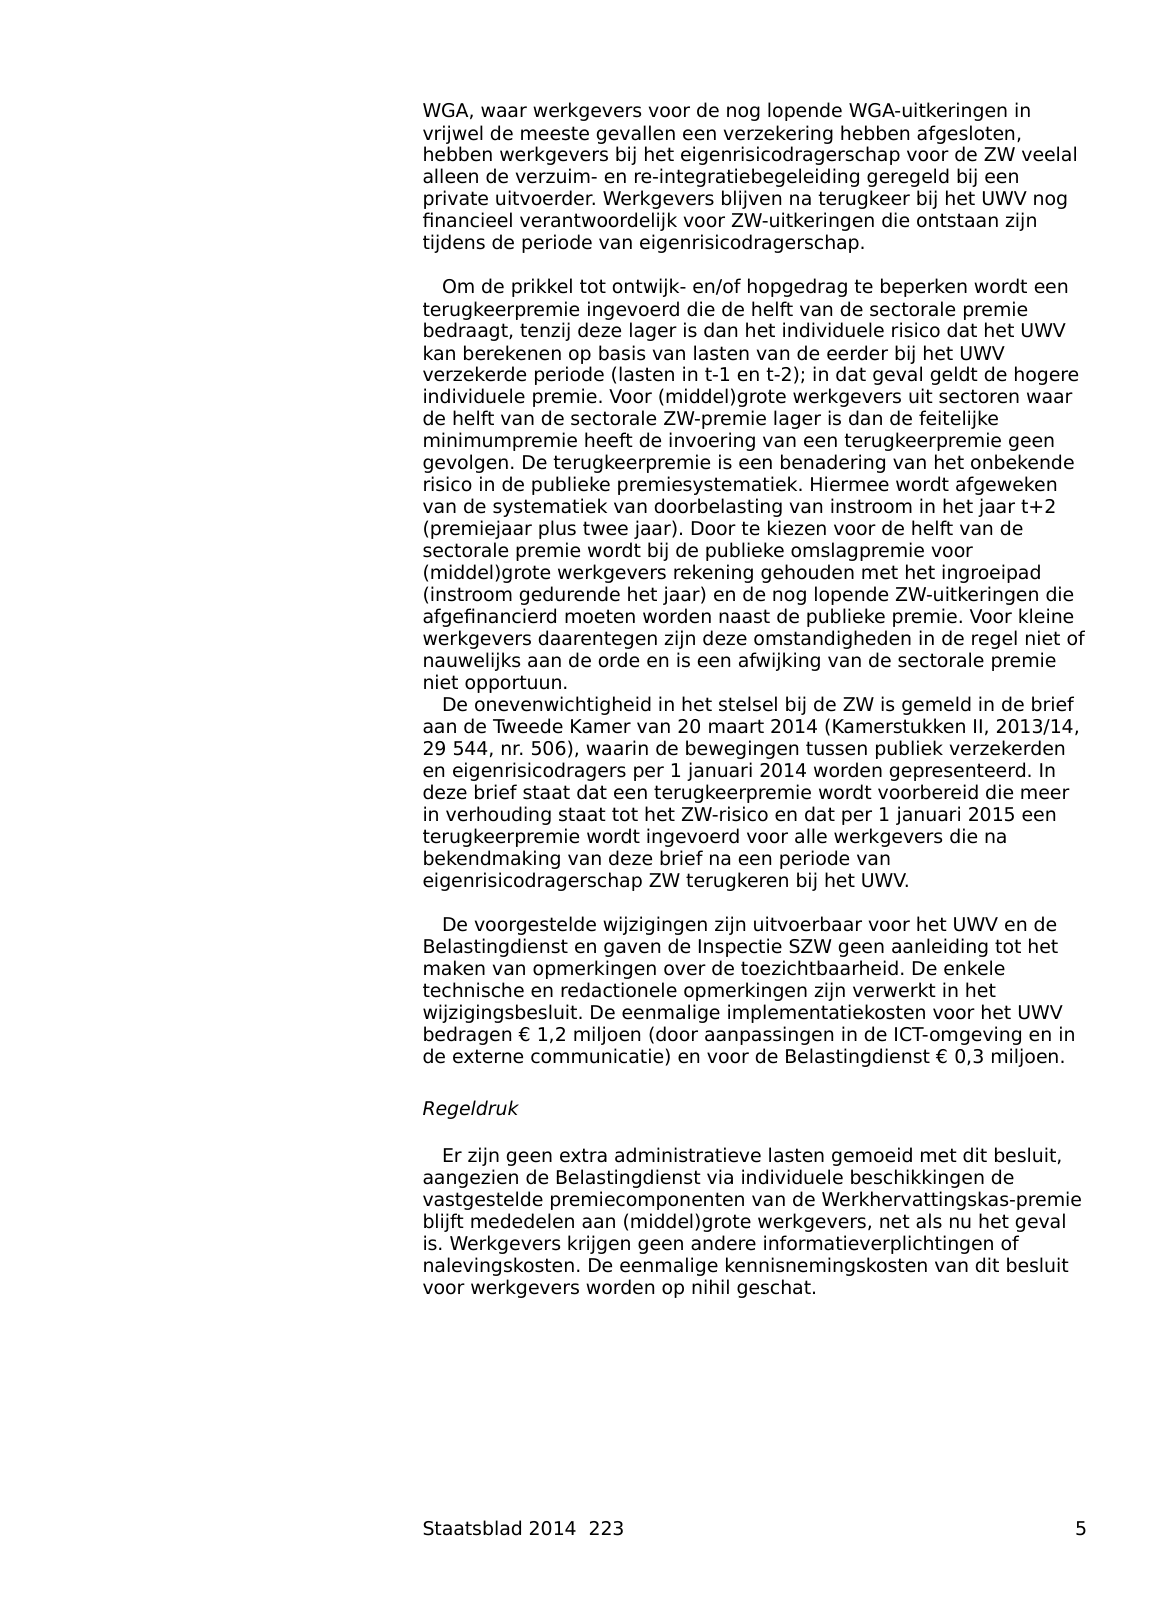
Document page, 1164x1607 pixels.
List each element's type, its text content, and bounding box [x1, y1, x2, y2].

text De voorgestelde wijzigingen zijn uitvoerbaar voor het UWV en de Belastingdienst en gaven de Inspectie SZW geen aanleiding tot het maken van opmerkingen over de toezichtbaarheid. De enkele technische en redactionele opmerkingen zijn verwerkt in het wijzigingsbesluit. De eenmalige implementatiekosten voor het UWV bedragen € 1,2 miljoen (door aanpassingen in de ICT-omgeving en in de externe communicatie) en voor de Belastingdienst € 0,3 miljoen. [422, 914, 1087, 1068]
text De onevenwichtigheid in het stelsel bij de ZW is gemeld in de brief aan de Tweede Kamer van 20 maart 2014 (Kamerstukken II, 2013/14, 29 544, nr. 506), waarin de bewegingen tussen publiek verzekerden en eigenrisicodragers per 1 januari 2014 worden gepresenteerd. In deze brief staat dat een terugkeerpremie wordt voorbereid die meer in verhouding staat tot het ZW-risico en dat per 1 januari 2015 een terugkeerpremie wordt ingevoerd voor alle werkgevers die na bekendmaking van deze brief na een periode van eigenrisicodragerschap ZW terugkeren bij het UWV. [422, 694, 1087, 892]
text Om de prikkel tot ontwijk- en/of hopgedrag te beperken wordt een terugkeerpremie ingevoerd die de helft van de sectorale premie bedraagt, tenzij deze lager is dan het individuele risico dat het UWV kan berekenen op basis van lasten van de eerder bij het UWV verzekerde periode (lasten in t-1 en t-2); in dat geval geldt de hogere individuele premie. Voor (middel)grote werkgevers uit sectoren waar de helft van de sectorale ZW-premie lager is dan de feitelijke minimumpremie heeft de invoering van een terugkeerpremie geen gevolgen. De terugkeerpremie is een benadering van het onbekende risico in de publieke premiesystematiek. Hiermee wordt afgeweken van de systematiek van doorbelasting van instroom in het jaar t+2 (premiejaar plus twee jaar). Door te kiezen voor de helft van de sectorale premie wordt bij de publieke omslagpremie voor (middel)grote werkgevers rekening gehouden met het ingroeipad (instroom gedurende het jaar) en de nog lopende ZW-uitkeringen die afgefinancierd moeten worden naast de publieke premie. Voor kleine werkgevers daarentegen zijn deze omstandigheden in de regel niet of nauwelijks aan de orde en is een afwijking van de sectorale premie niet opportuun. [422, 276, 1087, 694]
text Er zijn geen extra administratieve lasten gemoeid met dit besluit, aangezien de Belastingdienst via individuele beschikkingen de vastgestelde premiecomponenten van de Werkhervattingskas-premie blijft mededelen aan (middel)grote werkgevers, net als nu het geval is. Werkgevers krijgen geen andere informatieverplichtingen of nalevingskosten. De eenmalige kennisnemingskosten van dit besluit voor werkgevers worden op nihil geschat. [422, 1145, 1087, 1299]
text WGA, waar werkgevers voor de nog lopende WGA-uitkeringen in vrijwel de meeste gevallen een verzekering hebben afgesloten, hebben werkgevers bij het eigenrisicodragerschap voor de ZW veelal alleen de verzuim- en re-integratiebegeleiding geregeld bij een private uitvoerder. Werkgevers blijven na terugkeer bij het UWV nog financieel verantwoordelijk voor ZW-uitkeringen die ontstaan zijn tijdens de periode van eigenrisicodragerschap. [422, 100, 1087, 254]
subtitle Regeldruk [422, 1098, 1087, 1120]
